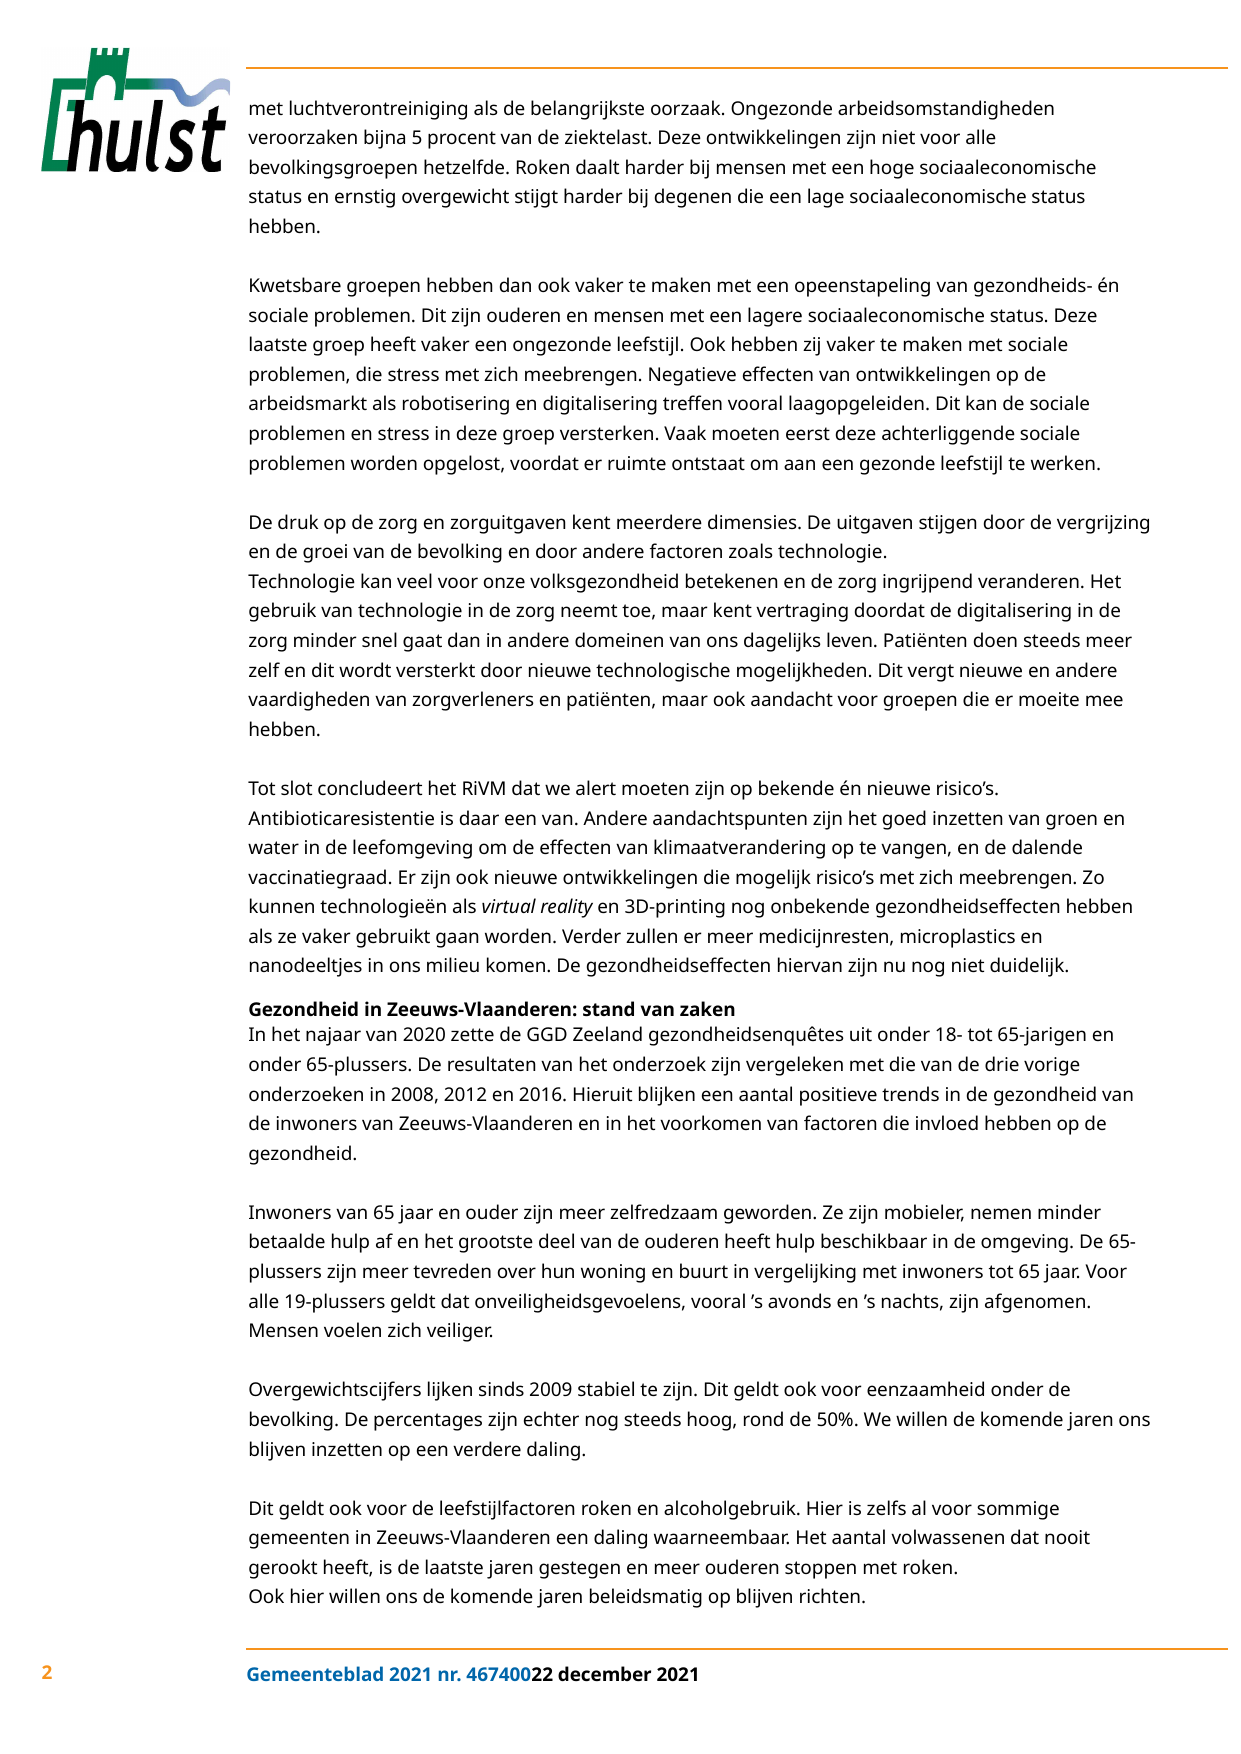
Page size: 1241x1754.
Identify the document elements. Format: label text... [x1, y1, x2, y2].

text Inwoners van 65 jaar en ouder zijn meer zelfredzaam geworden. Ze zijn mobieler, nemen minder betaalde hulp af en het grootste deel van de ouderen heeft hulp beschikbaar in de omgeving. De 65-plussers zijn meer tevreden over hun woning en buurt in vergelijking met inwoners tot 65 jaar. Voor alle 19-plussers geldt dat onveiligheidsgevoelens, vooral ’s avonds en ’s nachts, zijn afgenomen. Mensen voelen zich veiliger. [248, 1199, 1152, 1343]
text Antibioticaresistentie is daar een van. Andere aandachtspunten zijn het goed inzetten van groen en water in de leefomgeving om de effecten van klimaatverandering op te vangen, en de dalende vaccinatiegraad. Er zijn ook nieuwe ontwikkelingen die mogelijk risico’s met zich meebrengen. Zo kunnen technologieën als virtual reality en 3D-printing nog onbekende gezondheidseffecten hebben als ze vaker gebruikt gaan worden. Verder zullen er meer medicijnresten, microplastics en nanodeeltjes in ons milieu komen. De gezondheidseffecten hiervan zijn nu nog niet duidelijk. [248, 805, 1152, 978]
text Dit geldt ook voor de leefstijlfactoren roken en alcoholgebruik. Hier is zelfs al voor sommige gemeenten in Zeeuws-Vlaanderen een daling waarneembaar. Het aantal volwassenen dat nooit gerookt heeft, is de laatste jaren gestegen en meer ouderen stoppen met roken. [248, 1495, 1152, 1580]
text De druk op de zorg en zorguitgaven kent meerdere dimensies. De uitgaven stijgen door de vergrijzing en de groei van de bevolking en door andere factoren zoals technologie. [248, 509, 1152, 564]
text Technologie kan veel voor onze volksgezondheid betekenen en de zorg ingrijpend veranderen. Het gebruik van technologie in de zorg neemt toe, maar kent vertraging doordat de digitalisering in de zorg minder snel gaat dan in andere domeinen van ons dagelijks leven. Patiënten doen steeds meer zelf en dit wordt versterkt door nieuwe technologische mogelijkheden. Dit vergt nieuwe en andere vaardigheden van zorgverleners en patiënten, maar ook aandacht voor groepen die er moeite mee hebben. [248, 568, 1152, 742]
picture [41, 47, 231, 172]
text Tot slot concludeert het RiVM dat we alert moeten zijn op bekende én nieuwe risico’s. [248, 775, 1152, 801]
text Ook hier willen ons de komende jaren beleidsmatig op blijven richten. [248, 1584, 1152, 1609]
text Gezondheid in Zeeuws-Vlaanderen: stand van zaken [248, 996, 1152, 1022]
text Kwetsbare groepen hebben dan ook vaker te maken met een opeenstapeling van gezondheids- én sociale problemen. Dit zijn ouderen en mensen met een lagere sociaaleconomische status. Deze laatste groep heeft vaker een ongezonde leefstijl. Ook hebben zij vaker te maken met sociale problemen, die stress met zich meebrengen. Negatieve effecten van ontwikkelingen op de arbeidsmarkt als robotisering en digitalisering treffen vooral laagopgeleiden. Dit kan de sociale problemen en stress in deze groep versterken. Vaak moeten eerst deze achterliggende sociale problemen worden opgelost, voordat er ruimte ontstaat om aan een gezonde leefstijl te werken. [248, 272, 1152, 476]
text Overgewichtscijfers lijken sinds 2009 stabiel te zijn. Dit geldt ook voor eenzaamheid onder de bevolking. De percentages zijn echter nog steeds hoog, rond de 50%. We willen de komende jaren ons blijven inzetten op een verdere daling. [248, 1377, 1152, 1461]
text In het najaar van 2020 zette de GGD Zeeland gezondheidsenquêtes uit onder 18- tot 65-jarigen en onder 65-plussers. De resultaten van het onderzoek zijn vergeleken met die van de drie vorige onderzoeken in 2008, 2012 en 2016. Hieruit blijken een aantal positieve trends in de gezondheid van de inwoners van Zeeuws-Vlaanderen en in het voorkomen van factoren die invloed hebben op de gezondheid. [248, 1022, 1152, 1166]
text met luchtverontreiniging als de belangrijkste oorzaak. Ongezonde arbeidsomstandigheden veroorzaken bijna 5 procent van de ziektelast. Deze ontwikkelingen zijn niet voor alle bevolkingsgroepen hetzelfde. Roken daalt harder bij mensen met een hoge sociaaleconomische status en ernstig overgewicht stijgt harder bij degenen die een lage sociaaleconomische status hebben. [248, 95, 1152, 239]
